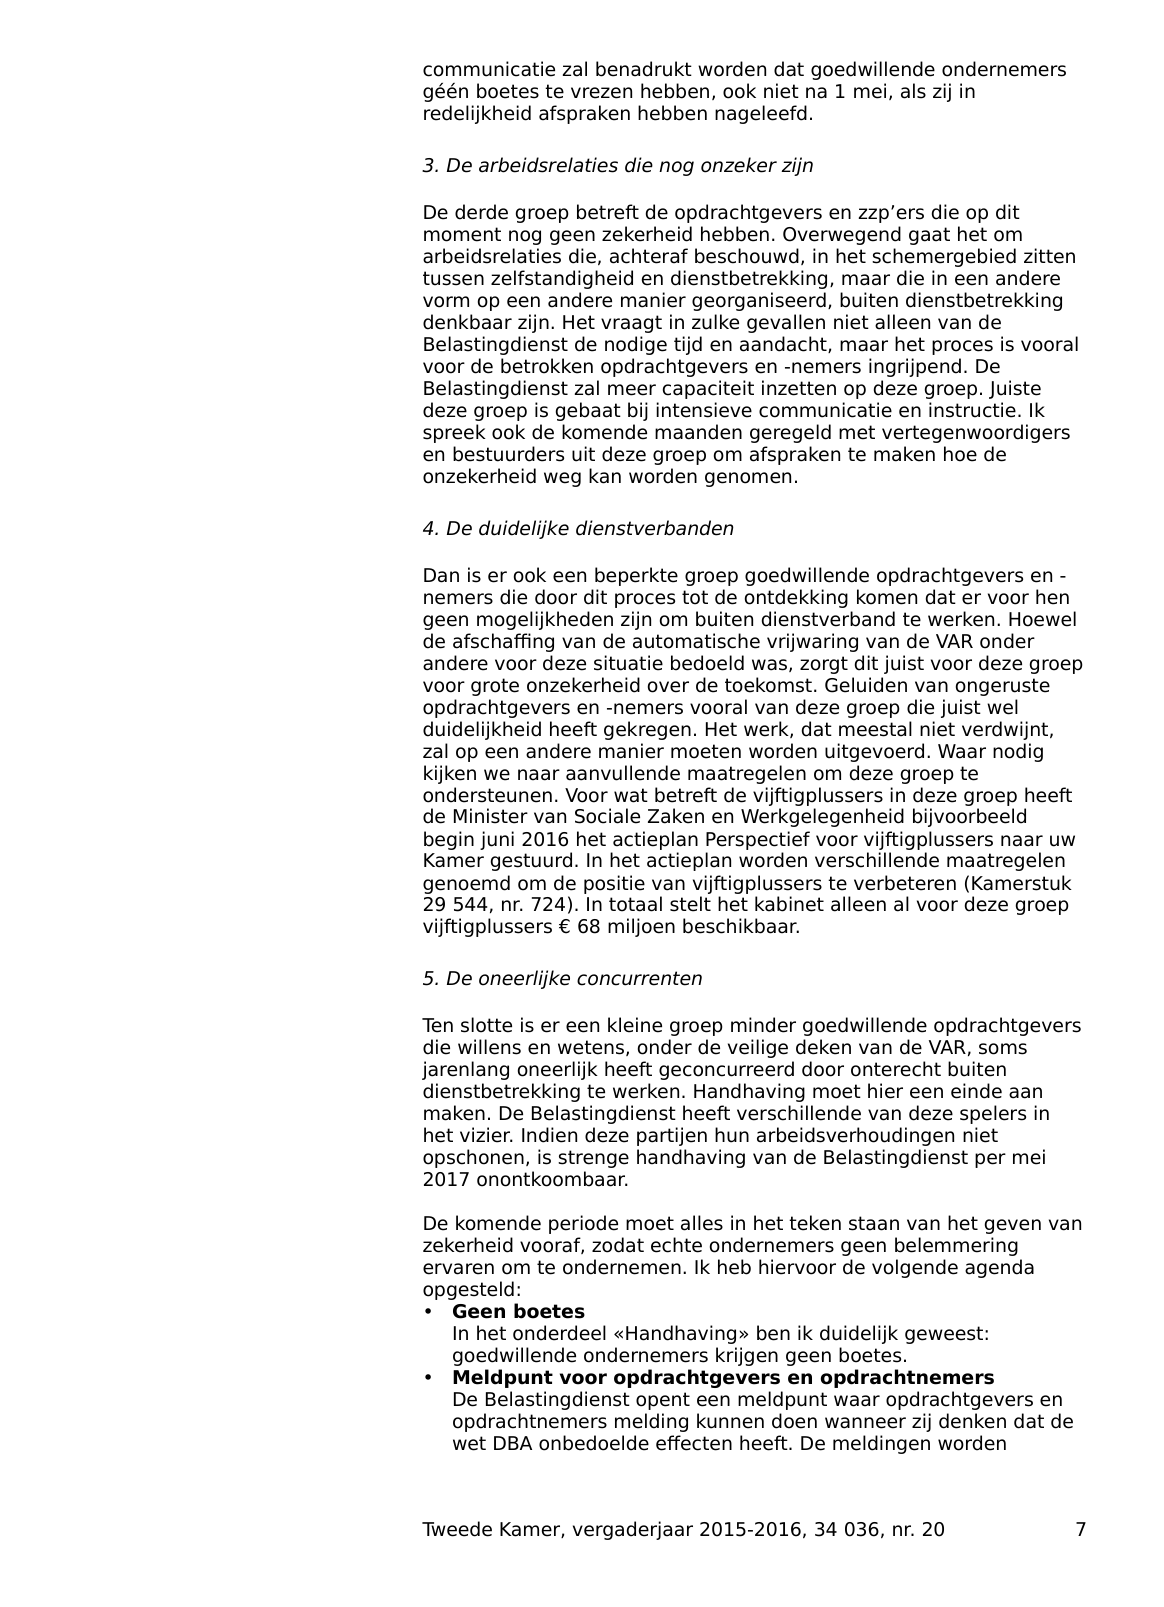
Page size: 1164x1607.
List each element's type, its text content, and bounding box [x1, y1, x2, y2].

text De derde groep betreft de opdrachtgevers en zzp’ers die op dit moment nog geen zekerheid hebben. Overwegend gaat het om arbeidsrelaties die, achteraf beschouwd, in het schemergebied zitten tussen zelfstandigheid en dienstbetrekking, maar die in een andere vorm op een andere manier georganiseerd, buiten dienstbetrekking denkbaar zijn. Het vraagt in zulke gevallen niet alleen van de Belastingdienst de nodige tijd en aandacht, maar het proces is vooral voor de betrokken opdrachtgevers en -nemers ingrijpend. De Belastingdienst zal meer capaciteit inzetten op deze groep. Juiste deze groep is gebaat bij intensieve communicatie en instructie. Ik spreek ook de komende maanden geregeld met vertegenwoordigers en bestuurders uit deze groep om afspraken te maken hoe de onzekerheid weg kan worden genomen. [422, 202, 1087, 488]
subtitle 4. De duidelijke dienstverbanden [422, 518, 1087, 540]
subtitle 5. De oneerlijke concurrenten [422, 968, 1087, 990]
text • Meldpunt voor opdrachtgevers en opdrachtnemers [422, 1367, 1087, 1389]
text Ten slotte is er een kleine groep minder goedwillende opdrachtgevers die willens en wetens, onder de veilige deken van de VAR, soms jarenlang oneerlijk heeft geconcurreerd door onterecht buiten dienstbetrekking te werken. Handhaving moet hier een einde aan maken. De Belastingdienst heeft verschillende van deze spelers in het vizier. Indien deze partijen hun arbeidsverhoudingen niet opschonen, is strenge handhaving van de Belastingdienst per mei 2017 onontkoombaar. [422, 1015, 1087, 1191]
text communicatie zal benadrukt worden dat goedwillende ondernemers géén boetes te vrezen hebben, ook niet na 1 mei, als zij in redelijkheid afspraken hebben nageleefd. [422, 59, 1087, 125]
text In het onderdeel «Handhaving» ben ik duidelijk geweest: goedwillende ondernemers krijgen geen boetes. [452, 1323, 1087, 1367]
subtitle 3. De arbeidsrelaties die nog onzeker zijn [422, 155, 1087, 177]
text • Geen boetes [422, 1301, 1087, 1323]
text Dan is er ook een beperkte groep goedwillende opdrachtgevers en -nemers die door dit proces tot de ontdekking komen dat er voor hen geen mogelijkheden zijn om buiten dienstverband te werken. Hoewel de afschaffing van de automatische vrijwaring van de VAR onder andere voor deze situatie bedoeld was, zorgt dit juist voor deze groep voor grote onzekerheid over de toekomst. Geluiden van ongeruste opdrachtgevers en -nemers vooral van deze groep die juist wel duidelijkheid heeft gekregen. Het werk, dat meestal niet verdwijnt, zal op een andere manier moeten worden uitgevoerd. Waar nodig kijken we naar aanvullende maatregelen om deze groep te ondersteunen. Voor wat betreft de vijftigplussers in deze groep heeft de Minister van Sociale Zaken en Werkgelegenheid bijvoorbeeld begin juni 2016 het actieplan Perspectief voor vijftigplussers naar uw Kamer gestuurd. In het actieplan worden verschillende maatregelen genoemd om de positie van vijftigplussers te verbeteren (Kamerstuk 29 544, nr. 724). In totaal stelt het kabinet alleen al voor deze groep vijftigplussers € 68 miljoen beschikbaar. [422, 565, 1087, 938]
text De Belastingdienst opent een meldpunt waar opdrachtgevers en opdrachtnemers melding kunnen doen wanneer zij denken dat de wet DBA onbedoelde effecten heeft. De meldingen worden [452, 1389, 1087, 1455]
text De komende periode moet alles in het teken staan van het geven van zekerheid vooraf, zodat echte ondernemers geen belemmering ervaren om te ondernemen. Ik heb hiervoor de volgende agenda opgesteld: [422, 1213, 1087, 1301]
